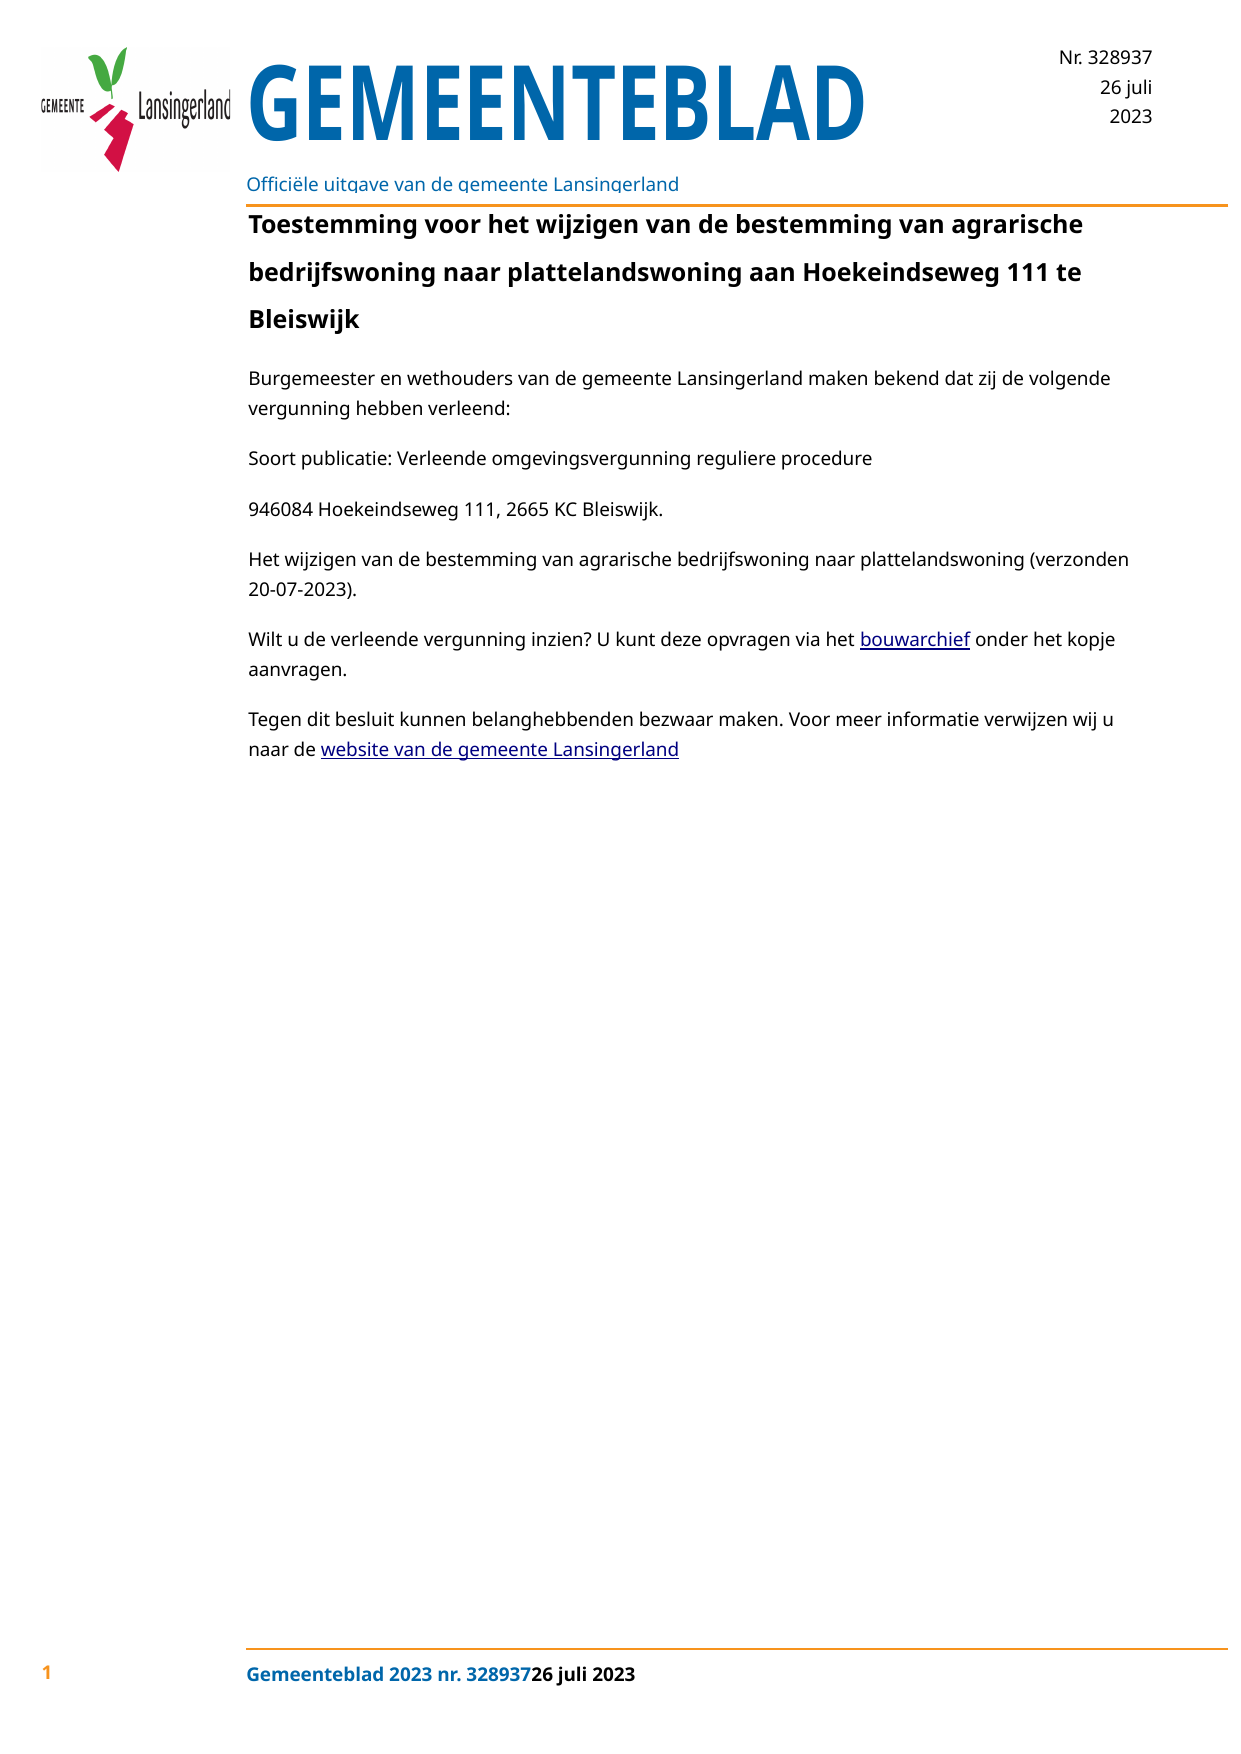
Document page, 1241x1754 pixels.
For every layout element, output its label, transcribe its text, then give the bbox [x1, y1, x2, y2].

text Toestemming voor het wijzigen van de bestemming van agrarische bedrijfswoning naar plattelandswoning aan Hoekeindseweg 111 te Bleiswijk [248, 207, 1152, 336]
text 946084 Hoekeindseweg 111, 2665 KC Bleiswijk. [248, 496, 1152, 522]
text Wilt u de verleende vergunning inzien? U kunt deze opvragen via het bouwarchief onder het kopje aanvragen. [248, 626, 1152, 682]
text Het wijzigen van de bestemming van agrarische bedrijfswoning naar plattelandswoning (verzonden 20-07-2023). [248, 546, 1152, 602]
text Tegen dit besluit kunnen belanghebbenden bezwaar maken. Voor meer informatie verwijzen wij u naar de website van de gemeente Lansingerland [248, 706, 1152, 762]
text Burgemeester en wethouders van de gemeente Lansingerland maken bekend dat zij de volgende vergunning hebben verleend: [248, 366, 1152, 421]
picture [41, 47, 231, 172]
text Soort publicatie: Verleende omgevingsvergunning reguliere procedure [248, 446, 1152, 471]
